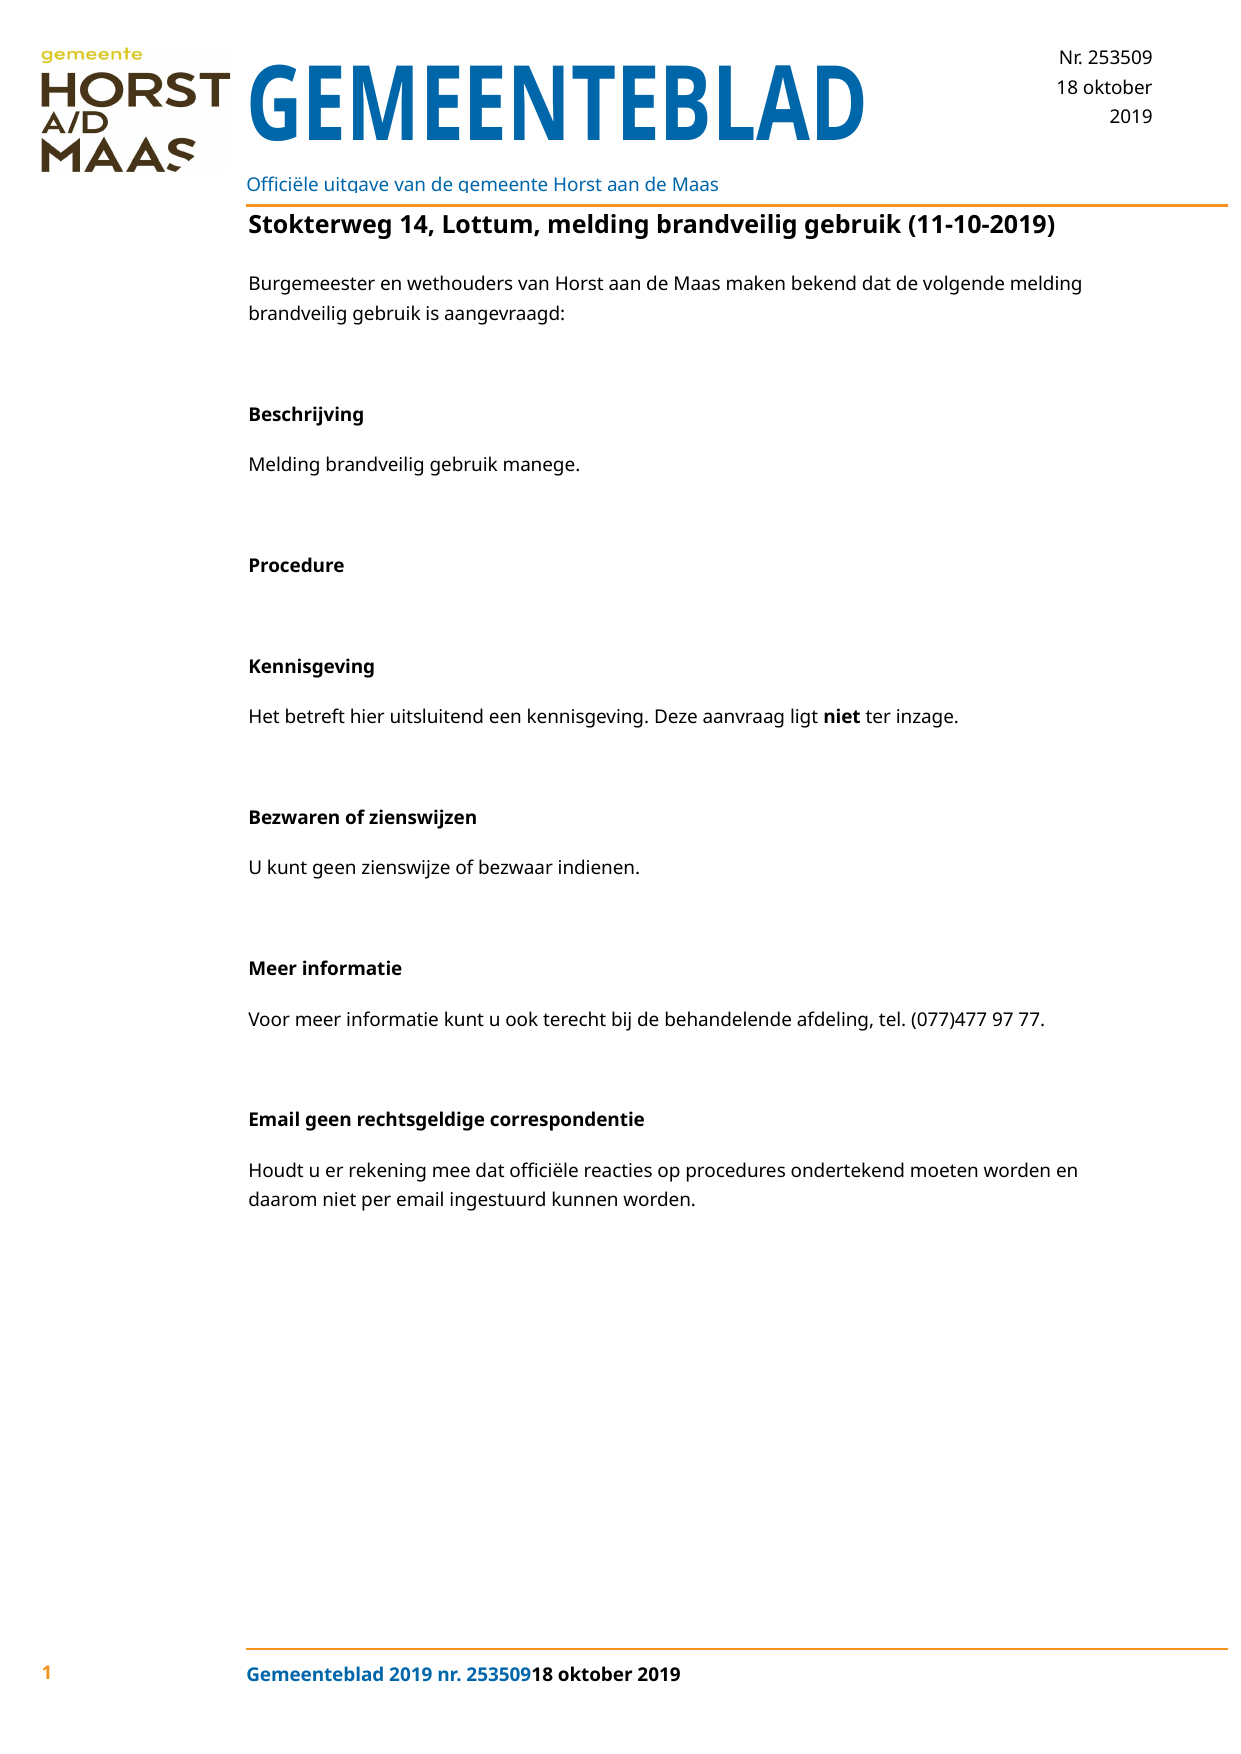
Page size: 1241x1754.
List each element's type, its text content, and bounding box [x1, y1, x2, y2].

text Email geen rechtsgeldige correspondentie [248, 1107, 1152, 1132]
picture [41, 47, 231, 172]
text Stokterweg 14, Lottum, melding brandveilig gebruik (11-10-2019) [248, 207, 1152, 241]
text Meer informatie [248, 955, 1152, 981]
text Procedure [248, 552, 1152, 578]
text Kennisgeving [248, 653, 1152, 678]
text Houdt u er rekening mee dat officiële reacties op procedures ondertekend moeten worden en daarom niet per email ingestuurd kunnen worden. [248, 1157, 1152, 1212]
text Burgemeester en wethouders van Horst aan de Maas maken bekend dat de volgende melding brandveilig gebruik is aangevraagd: [248, 270, 1152, 326]
text Bezwaren of zienswijzen [248, 804, 1152, 830]
text Melding brandveilig gebruik manege. [248, 451, 1152, 477]
text Het betreft hier uitsluitend een kennisgeving. Deze aanvraag ligt niet ter inzage. [248, 703, 1152, 729]
text U kunt geen zienswijze of bezwaar indienen. [248, 854, 1152, 880]
text Voor meer informatie kunt u ook terecht bij de behandelende afdeling, tel. (077)477 97 77. [248, 1006, 1152, 1031]
text Beschrijving [248, 401, 1152, 426]
